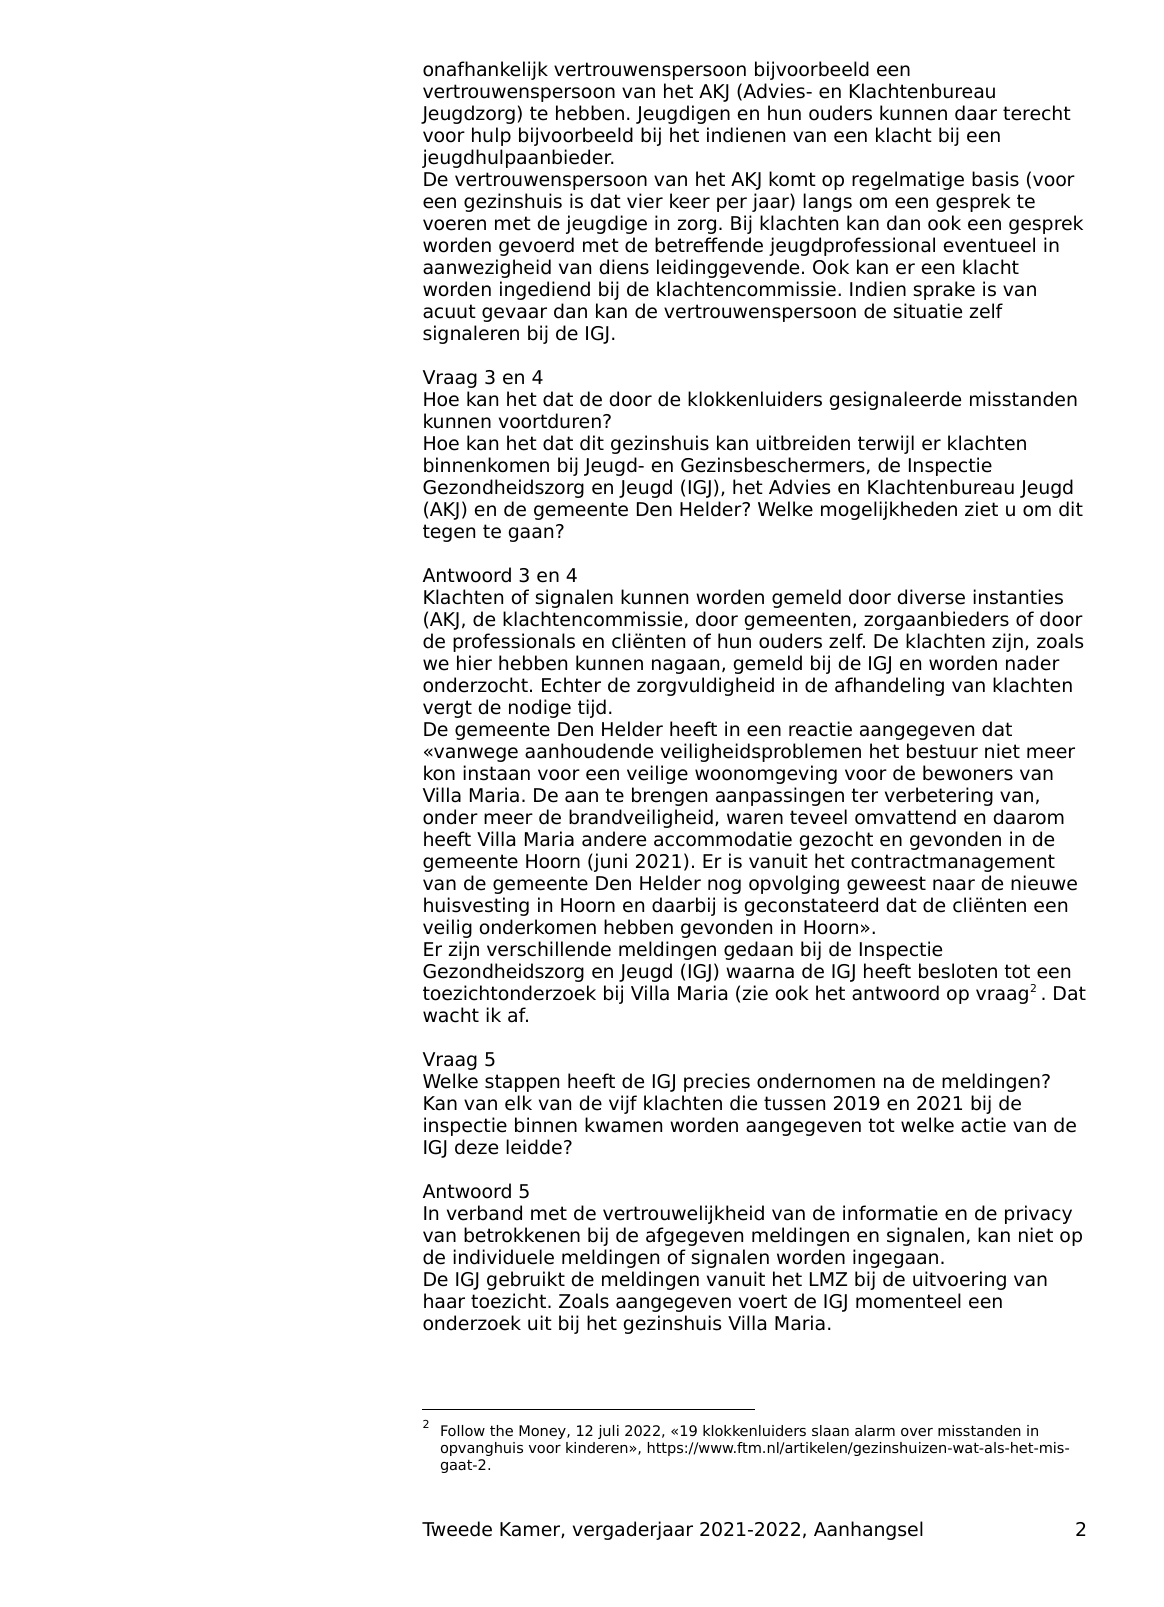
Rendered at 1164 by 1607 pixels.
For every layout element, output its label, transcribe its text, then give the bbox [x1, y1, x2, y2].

text onafhankelijk vertrouwenspersoon bijvoorbeeld een vertrouwenspersoon van het AKJ (Advies- en Klachtenbureau Jeugdzorg) te hebben. Jeugdigen en hun ouders kunnen daar terecht voor hulp bijvoorbeeld bij het indienen van een klacht bij een jeugdhulpaanbieder. [422, 59, 1087, 169]
text De vertrouwenspersoon van het AKJ komt op regelmatige basis (voor een gezinshuis is dat vier keer per jaar) langs om een gesprek te voeren met de jeugdige in zorg. Bij klachten kan dan ook een gesprek worden gevoerd met de betreffende jeugdprofessional eventueel in aanwezigheid van diens leidinggevende. Ook kan er een klacht worden ingediend bij de klachtencommissie. Indien sprake is van acuut gevaar dan kan de vertrouwenspersoon de situatie zelf signaleren bij de IGJ. [422, 169, 1087, 345]
text Antwoord 3 en 4 [422, 565, 1087, 587]
text Klachten of signalen kunnen worden gemeld door diverse instanties (AKJ, de klachtencommissie, door gemeenten, zorgaanbieders of door de professionals en cliënten of hun ouders zelf. De klachten zijn, zoals we hier hebben kunnen nagaan, gemeld bij de IGJ en worden nader onderzocht. Echter de zorgvuldigheid in de afhandeling van klachten vergt de nodige tijd. [422, 587, 1087, 719]
text Vraag 3 en 4 [422, 367, 1087, 389]
text Vraag 5 [422, 1049, 1087, 1071]
text De IGJ gebruikt de meldingen vanuit het LMZ bij de uitvoering van haar toezicht. Zoals aangegeven voert de IGJ momenteel een onderzoek uit bij het gezinshuis Villa Maria. [422, 1269, 1087, 1335]
text Antwoord 5 [422, 1181, 1087, 1203]
text In verband met de vertrouwelijkheid van de informatie en de privacy van betrokkenen bij de afgegeven meldingen en signalen, kan niet op de individuele meldingen of signalen worden ingegaan. [422, 1203, 1087, 1269]
text Hoe kan het dat de door de klokkenluiders gesignaleerde misstanden kunnen voortduren? [422, 389, 1087, 433]
text Er zijn verschillende meldingen gedaan bij de Inspectie Gezondheidszorg en Jeugd (IGJ) waarna de IGJ heeft besloten tot een toezichtonderzoek bij Villa Maria (zie ook het antwoord op vraag. Dat wacht ik af. [422, 939, 1087, 1027]
text Follow the Money, 12 juli 2022, «19 klokkenluiders slaan alarm over misstanden in opvanghuis voor kinderen», https://www.ftm.nl/artikelen/gezinshuizen-wat-als-het-mis-gaat-2. [422, 1418, 1087, 1474]
text Hoe kan het dat dit gezinshuis kan uitbreiden terwijl er klachten binnenkomen bij Jeugd- en Gezinsbeschermers, de Inspectie Gezondheidszorg en Jeugd (IGJ), het Advies en Klachtenbureau Jeugd (AKJ) en de gemeente Den Helder? Welke mogelijkheden ziet u om dit tegen te gaan? [422, 433, 1087, 543]
text De gemeente Den Helder heeft in een reactie aangegeven dat «vanwege aanhoudende veiligheidsproblemen het bestuur niet meer kon instaan voor een veilige woonomgeving voor de bewoners van Villa Maria. De aan te brengen aanpassingen ter verbetering van, onder meer de brandveiligheid, waren teveel omvattend en daarom heeft Villa Maria andere accommodatie gezocht en gevonden in de gemeente Hoorn (juni 2021). Er is vanuit het contractmanagement van de gemeente Den Helder nog opvolging geweest naar de nieuwe huisvesting in Hoorn en daarbij is geconstateerd dat de cliënten een veilig onderkomen hebben gevonden in Hoorn». [422, 719, 1087, 939]
text Welke stappen heeft de IGJ precies ondernomen na de meldingen? Kan van elk van de vijf klachten die tussen 2019 en 2021 bij de inspectie binnen kwamen worden aangegeven tot welke actie van de IGJ deze leidde? [422, 1071, 1087, 1159]
